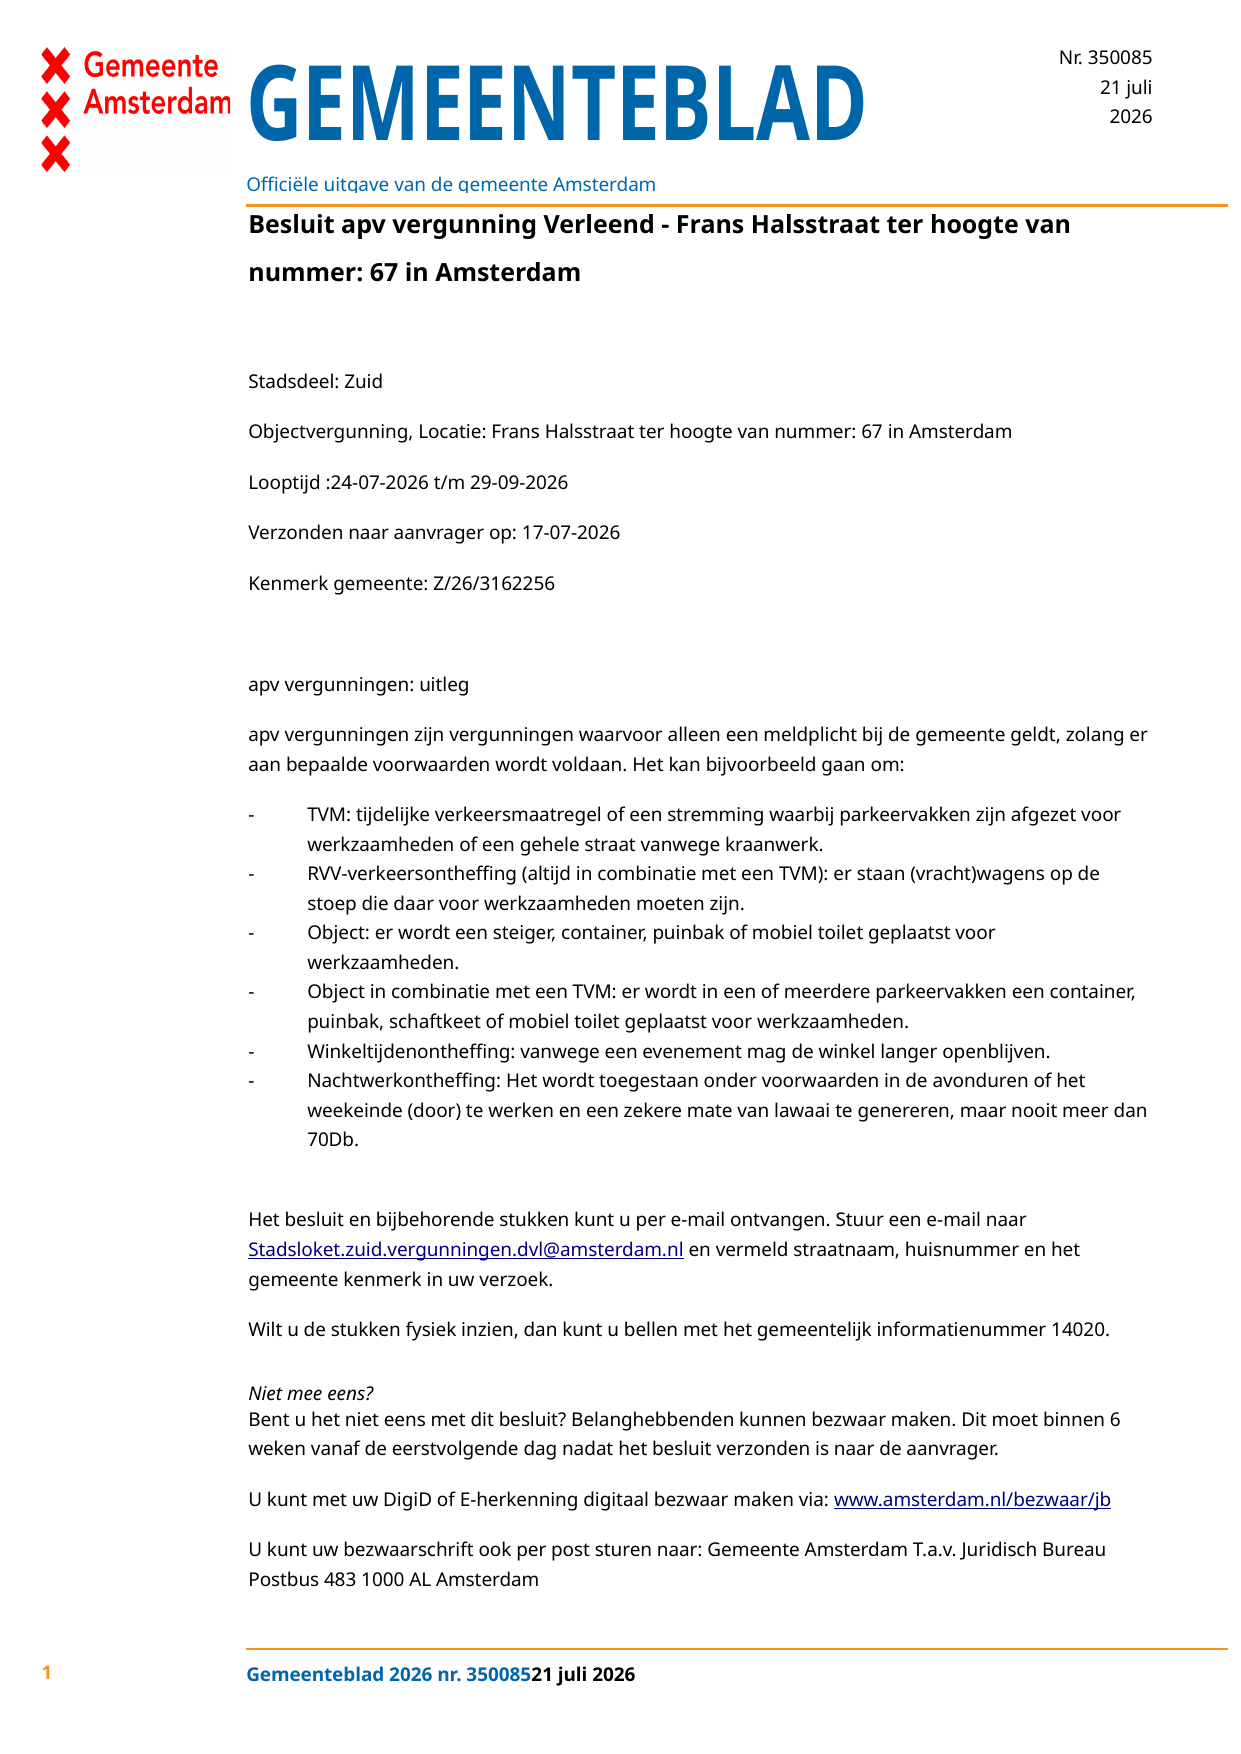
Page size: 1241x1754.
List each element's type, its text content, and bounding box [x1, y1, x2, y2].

picture [41, 47, 231, 172]
text Looptijd :24-07-2026 t/m 29-09-2026 [248, 469, 1152, 495]
text Bent u het niet eens met dit besluit? Belanghebbenden kunnen bezwaar maken. Dit moet binnen 6 weken vanaf de eerstvolgende dag nadat het besluit verzonden is naar de aanvrager. [248, 1406, 1152, 1461]
text Niet mee eens? [248, 1380, 1152, 1406]
text Het besluit en bijbehorende stukken kunt u per e-mail ontvangen. Stuur een e-mail naar Stadsloket.zuid.vergunningen.dvl@amsterdam.nl en vermeld straatnaam, huisnummer en het gemeente kenmerk in uw verzoek. [248, 1207, 1152, 1292]
text Wilt u de stukken fysiek inzien, dan kunt u bellen met het gemeentelijk informatienummer 14020. [248, 1316, 1152, 1342]
list Object: er wordt een steiger, container, puinbak of mobiel toilet geplaatst voor werkzaamheden. [248, 919, 1152, 975]
text U kunt met uw DigiD of E-herkenning digitaal bezwaar maken via: www.amsterdam.nl/bezwaar/jb [248, 1486, 1152, 1512]
list RVV-verkeersontheffing (altijd in combinatie met een TVM): er staan (vracht)wagens op de stoep die daar voor werkzaamheden moeten zijn. [248, 860, 1152, 916]
list Nachtwerkontheffing: Het wordt toegestaan onder voorwaarden in de avonduren of het weekeinde (door) te werken en een zekere mate van lawaai te genereren, maar nooit meer dan 70Db. [248, 1067, 1152, 1152]
list Winkeltijdenontheffing: vanwege een evenement mag de winkel langer openblijven. [248, 1038, 1152, 1064]
text Stadsdeel: Zuid [248, 368, 1152, 394]
list TVM: tijdelijke verkeersmaatregel of een stremming waarbij parkeervakken zijn afgezet voor werkzaamheden of een gehele straat vanwege kraanwerk. [248, 801, 1152, 857]
text Kenmerk gemeente: Z/26/3162256 [248, 570, 1152, 596]
text apv vergunningen: uitleg [248, 671, 1152, 697]
text Besluit apv vergunning Verleend - Frans Halsstraat ter hoogte van nummer: 67 in Amsterdam [248, 207, 1152, 288]
text Verzonden naar aanvrager op: 17-07-2026 [248, 519, 1152, 545]
text U kunt uw bezwaarschrift ook per post sturen naar: Gemeente Amsterdam T.a.v. Juridisch Bureau Postbus 483 1000 AL Amsterdam [248, 1536, 1152, 1592]
list Object in combinatie met een TVM: er wordt in een of meerdere parkeervakken een container, puinbak, schaftkeet of mobiel toilet geplaatst voor werkzaamheden. [248, 979, 1152, 1034]
text apv vergunningen zijn vergunningen waarvoor alleen een meldplicht bij de gemeente geldt, zolang er aan bepaalde voorwaarden wordt voldaan. Het kan bijvoorbeeld gaan om: [248, 721, 1152, 777]
text Objectvergunning, Locatie: Frans Halsstraat ter hoogte van nummer: 67 in Amsterdam [248, 419, 1152, 444]
